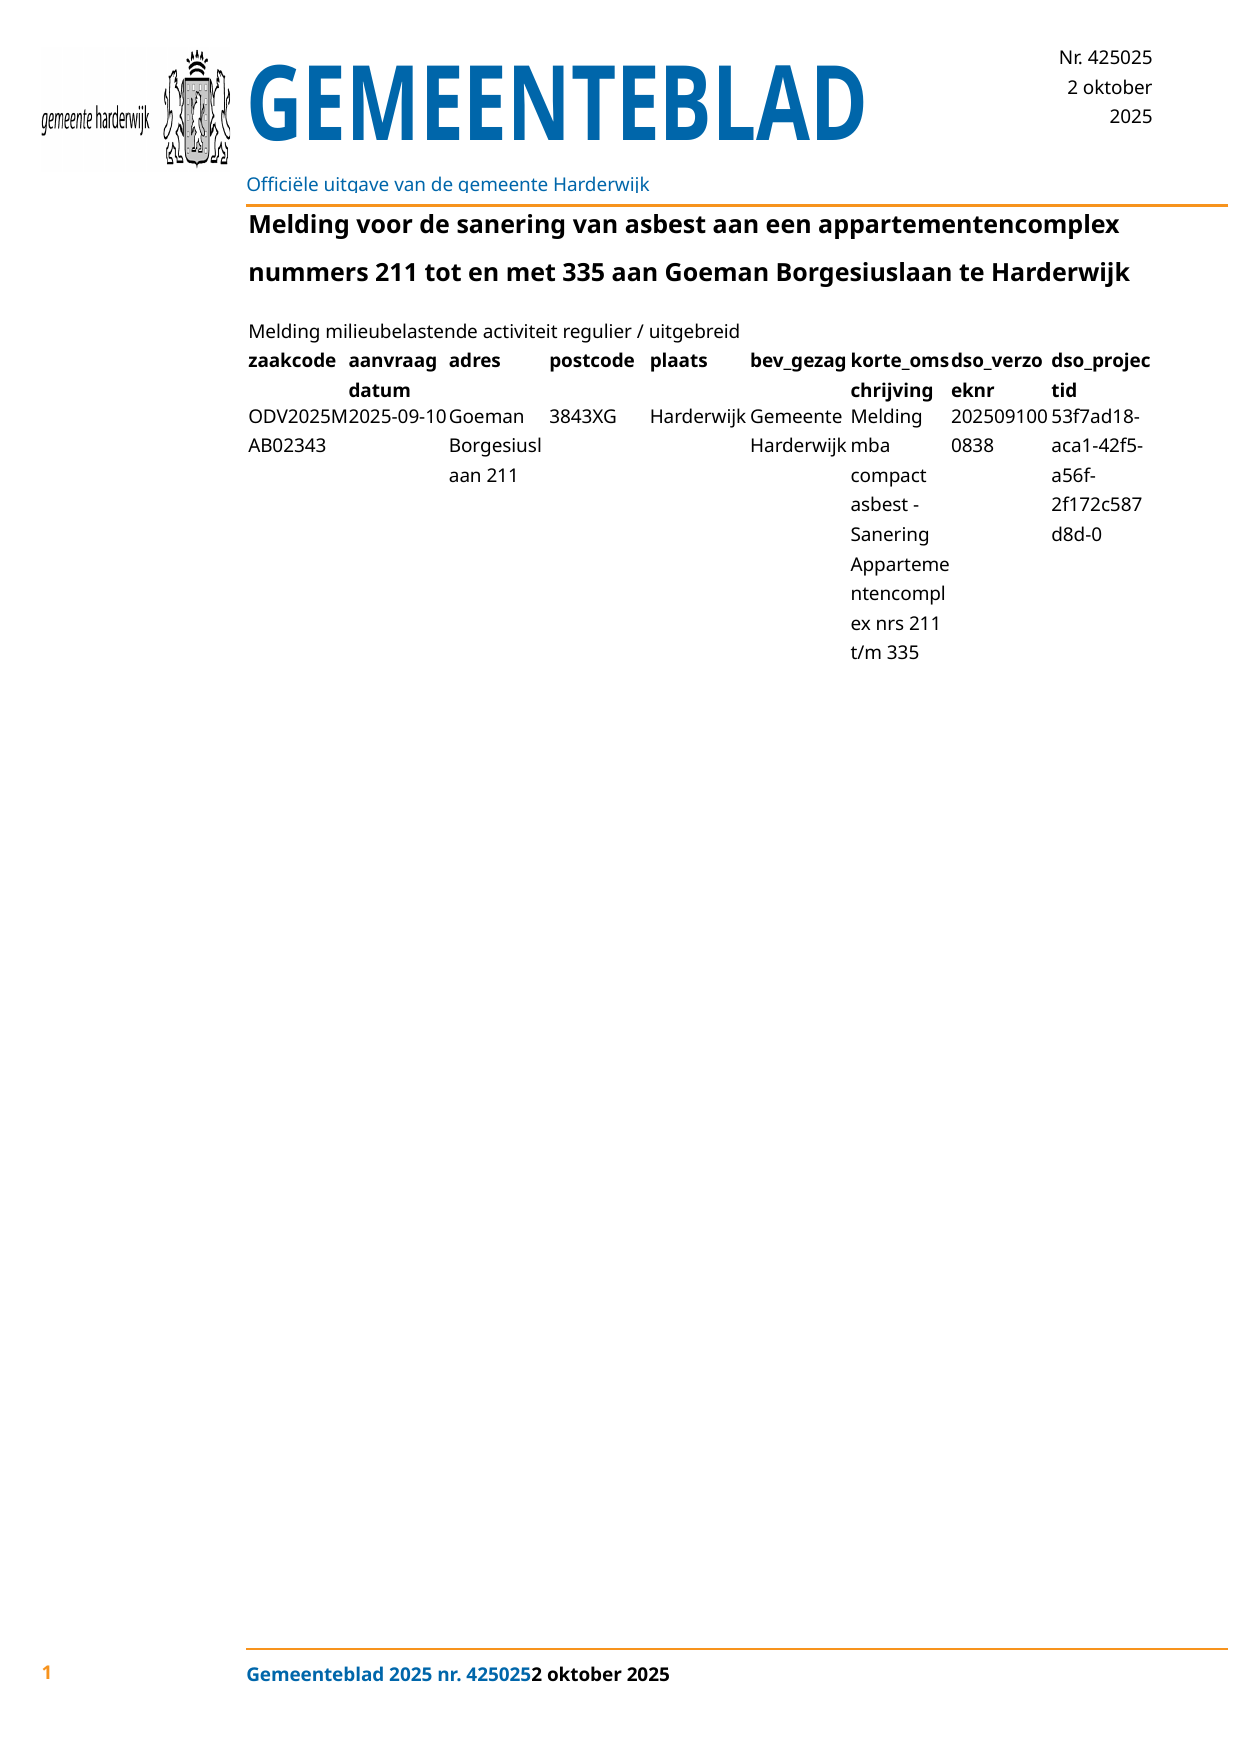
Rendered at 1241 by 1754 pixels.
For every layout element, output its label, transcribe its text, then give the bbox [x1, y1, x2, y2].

table_cell 53f7ad18-aca1-42f5-a56f-2f172c587d8d-0 [1051, 403, 1152, 665]
table_header postcode [549, 348, 649, 403]
table_header bev_gezag [750, 348, 850, 403]
text Melding milieubelastende activiteit regulier / uitgebreid [248, 318, 1152, 344]
table_cell 2025091000838 [951, 403, 1051, 665]
table_header korte_omschrijving [850, 348, 951, 403]
text Melding voor de sanering van asbest aan een appartementencomplex nummers 211 tot en met 335 aan Goeman Borgesiuslaan te Harderwijk [248, 207, 1152, 288]
table_header aanvraagdatum [348, 348, 449, 403]
table_cell Goeman Borgesiuslaan 211 [449, 403, 549, 665]
table_header dso_verzoeknr [951, 348, 1051, 403]
table_header zaakcode [248, 348, 348, 403]
table_cell Melding mba compact asbest - Sanering Appartementencomplex nrs 211 t/m 335 [850, 403, 951, 665]
table_cell Harderwijk [650, 403, 750, 665]
table_cell Gemeente Harderwijk [750, 403, 850, 665]
table_cell 3843XG [549, 403, 649, 665]
picture [41, 47, 231, 172]
table_header dso_projectid [1051, 348, 1152, 403]
table_cell ODV2025MAB02343 [248, 403, 348, 665]
table_cell 2025-09-10 [348, 403, 449, 665]
table_header plaats [650, 348, 750, 403]
table_header adres [449, 348, 549, 403]
